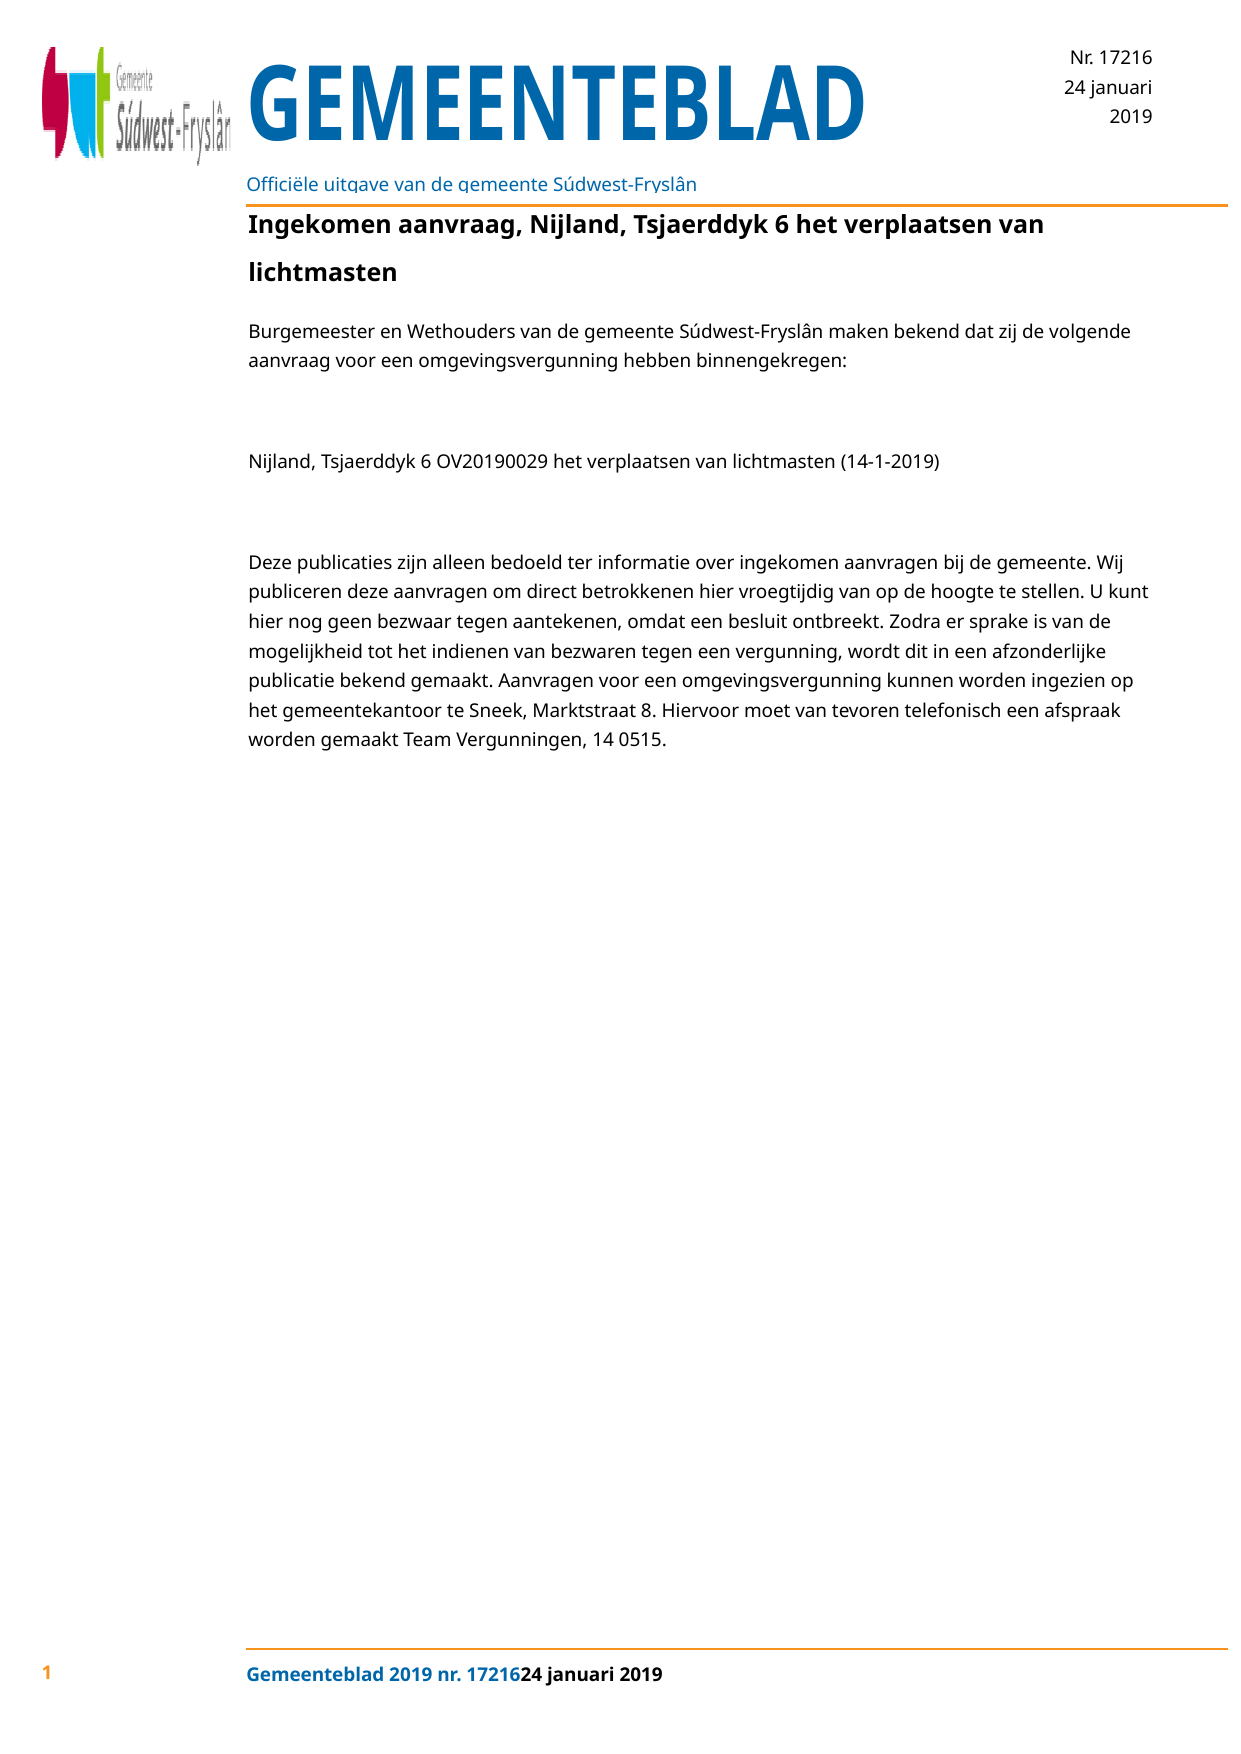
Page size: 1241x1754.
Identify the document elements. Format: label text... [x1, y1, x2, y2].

text Burgemeester en Wethouders van de gemeente Súdwest-Fryslân maken bekend dat zij de volgende aanvraag voor een omgevingsvergunning hebben binnengekregen: [248, 318, 1152, 373]
text Deze publicaties zijn alleen bedoeld ter informatie over ingekomen aanvragen bij de gemeente. Wij publiceren deze aanvragen om direct betrokkenen hier vroegtijdig van op de hoogte te stellen. U kunt hier nog geen bezwaar tegen aantekenen, omdat een besluit ontbreekt. Zodra er sprake is van de mogelijkheid tot het indienen van bezwaren tegen een vergunning, wordt dit in een afzonderlijke publicatie bekend gemaakt. Aanvragen voor een omgevingsvergunning kunnen worden ingezien op het gemeentekantoor te Sneek, Marktstraat 8. Hiervoor moet van tevoren telefonisch een afspraak worden gemaakt Team Vergunningen, 14 0515. [248, 549, 1152, 752]
text Ingekomen aanvraag, Nijland, Tsjaerddyk 6 het verplaatsen van lichtmasten [248, 207, 1152, 288]
text Nijland, Tsjaerddyk 6 OV20190029 het verplaatsen van lichtmasten (14-1-2019) [248, 448, 1152, 474]
picture [41, 47, 231, 172]
